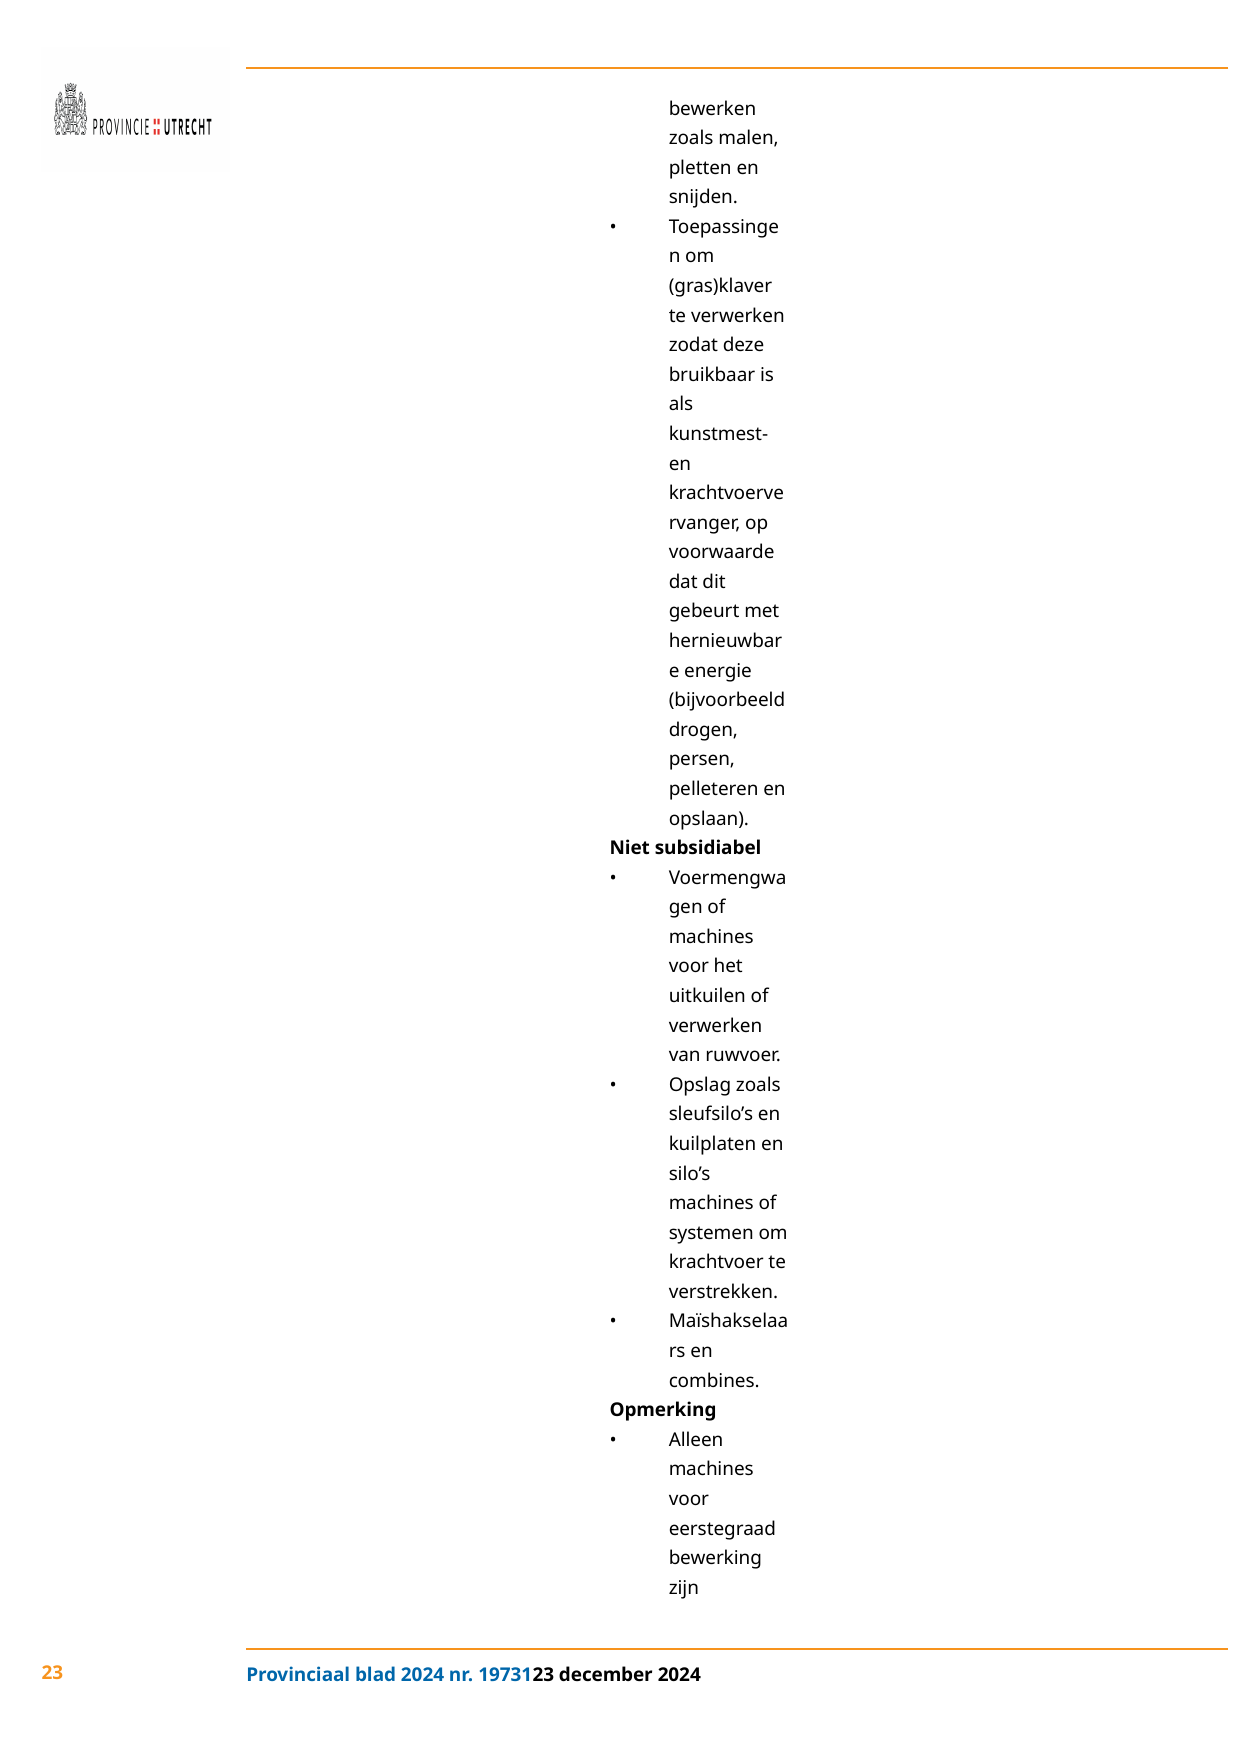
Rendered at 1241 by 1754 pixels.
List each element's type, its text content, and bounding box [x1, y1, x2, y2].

table_cell [429, 95, 609, 1600]
picture [41, 47, 231, 172]
table_cell bewerken zoals malen, pletten en snijden. Toepassingen om (gras)klaver te verwerken zodat deze bruikbaar is als kunstmest- en krachtvoervervanger, op voorwaarde dat dit gebeurt met hernieuwbare energie (bijvoorbeeld drogen, persen, pelleteren en opslaan). Niet subsidiabel Voermengwagen of machines voor het uitkuilen of verwerken van ruwvoer. Opslag zoals sleufsilo’s en kuilplaten en silo’s machines of systemen om krachtvoer te verstrekken. Maïshakselaars en combines. Opmerking Alleen machines voor eerstegraad bewerking zijn [609, 95, 790, 1600]
table_cell [790, 95, 971, 1600]
table_cell [971, 95, 1152, 1600]
table_cell [248, 95, 429, 1600]
